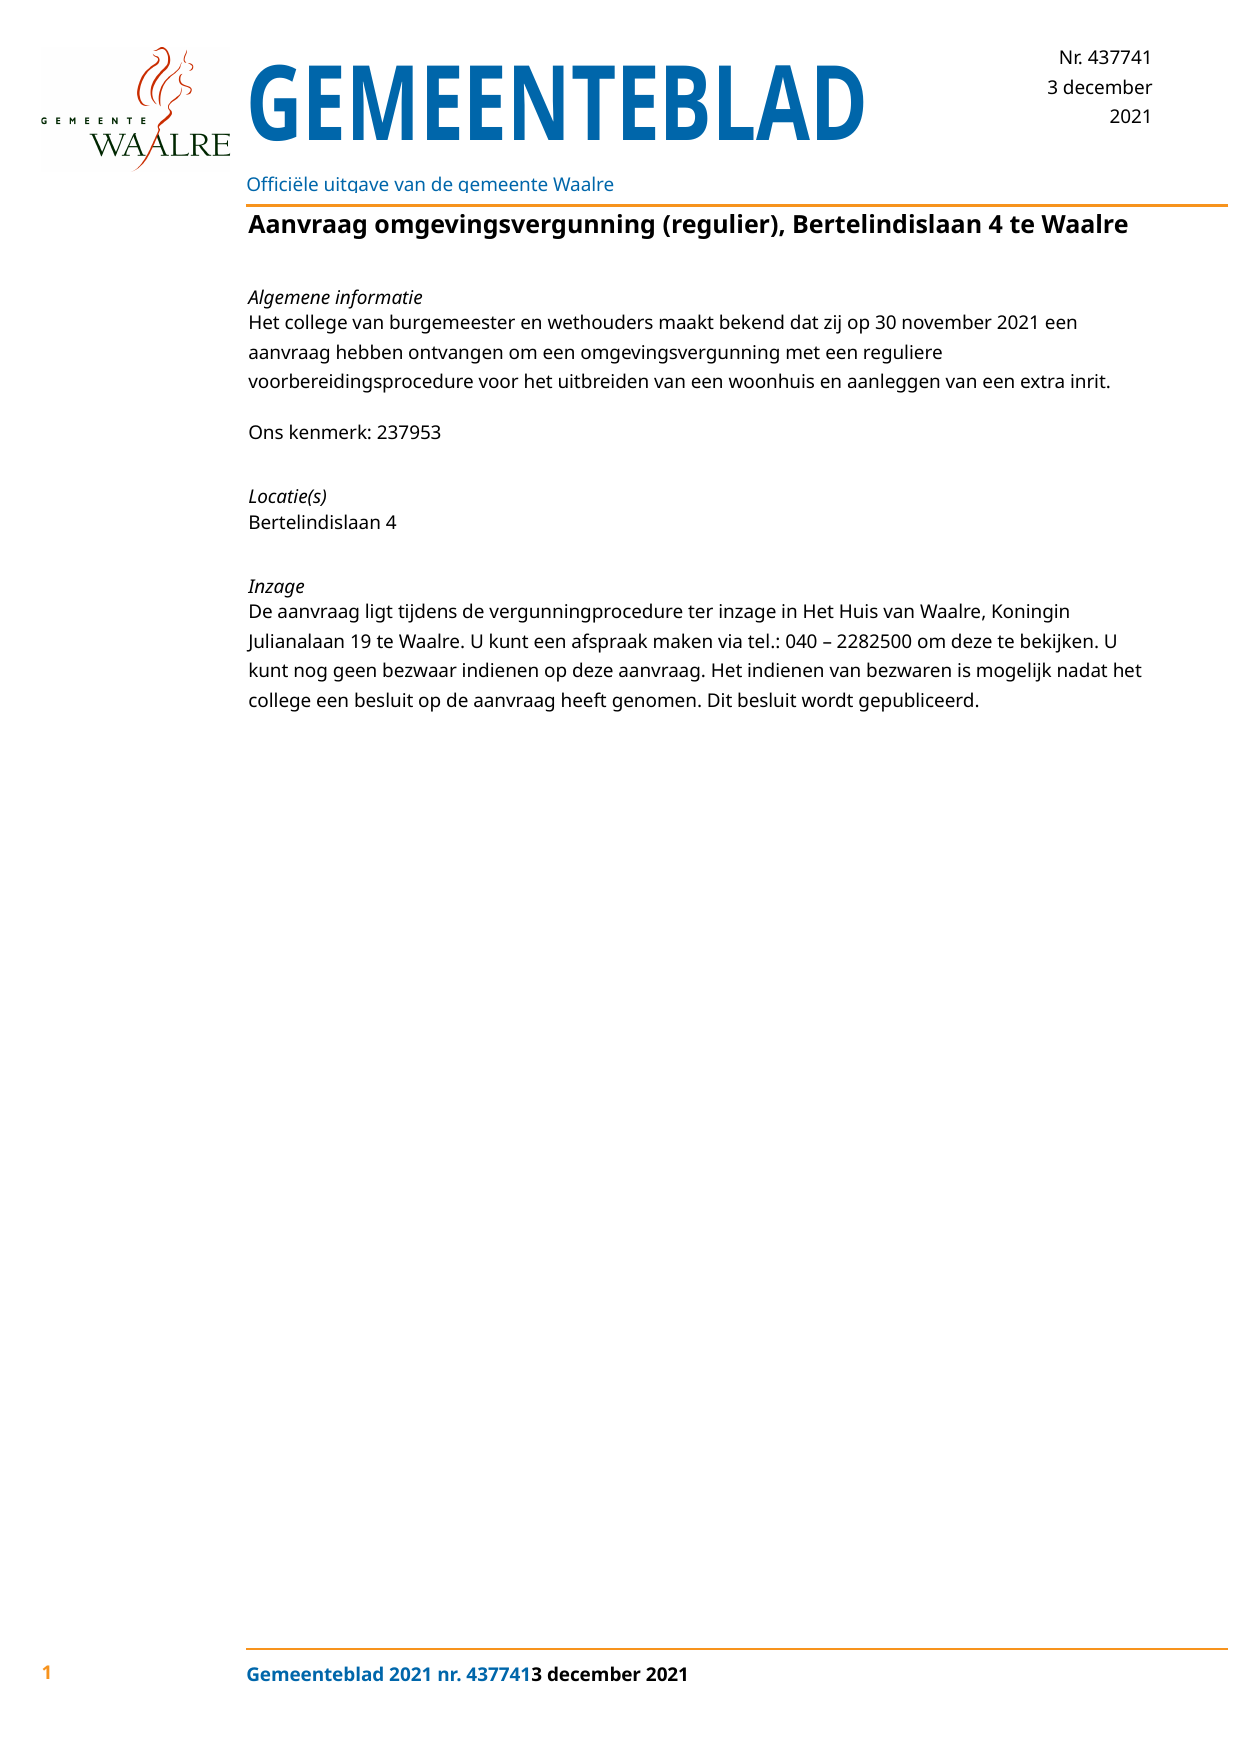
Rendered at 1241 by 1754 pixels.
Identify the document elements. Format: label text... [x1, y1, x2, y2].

text Locatie(s) [248, 483, 1152, 509]
text Aanvraag omgevingsvergunning (regulier), Bertelindislaan 4 te Waalre [248, 207, 1152, 241]
text Het college van burgemeester en wethouders maakt bekend dat zij op 30 november 2021 een aanvraag hebben ontvangen om een omgevingsvergunning met een reguliere voorbereidingsprocedure voor het uitbreiden van een woonhuis en aanleggen van een extra inrit. [248, 309, 1152, 394]
text Inzage [248, 573, 1152, 598]
text Ons kenmerk: 237953 [248, 419, 1152, 445]
picture [41, 47, 231, 172]
text De aanvraag ligt tijdens de vergunningprocedure ter inzage in Het Huis van Waalre, Koningin Julianalaan 19 te Waalre. U kunt een afspraak maken via tel.: 040 – 2282500 om deze te bekijken. U kunt nog geen bezwaar indienen op deze aanvraag. Het indienen van bezwaren is mogelijk nadat het college een besluit op de aanvraag heeft genomen. Dit besluit wordt gepubliceerd. [248, 598, 1152, 713]
text Algemene informatie [248, 284, 1152, 309]
text Bertelindislaan 4 [248, 509, 1152, 534]
